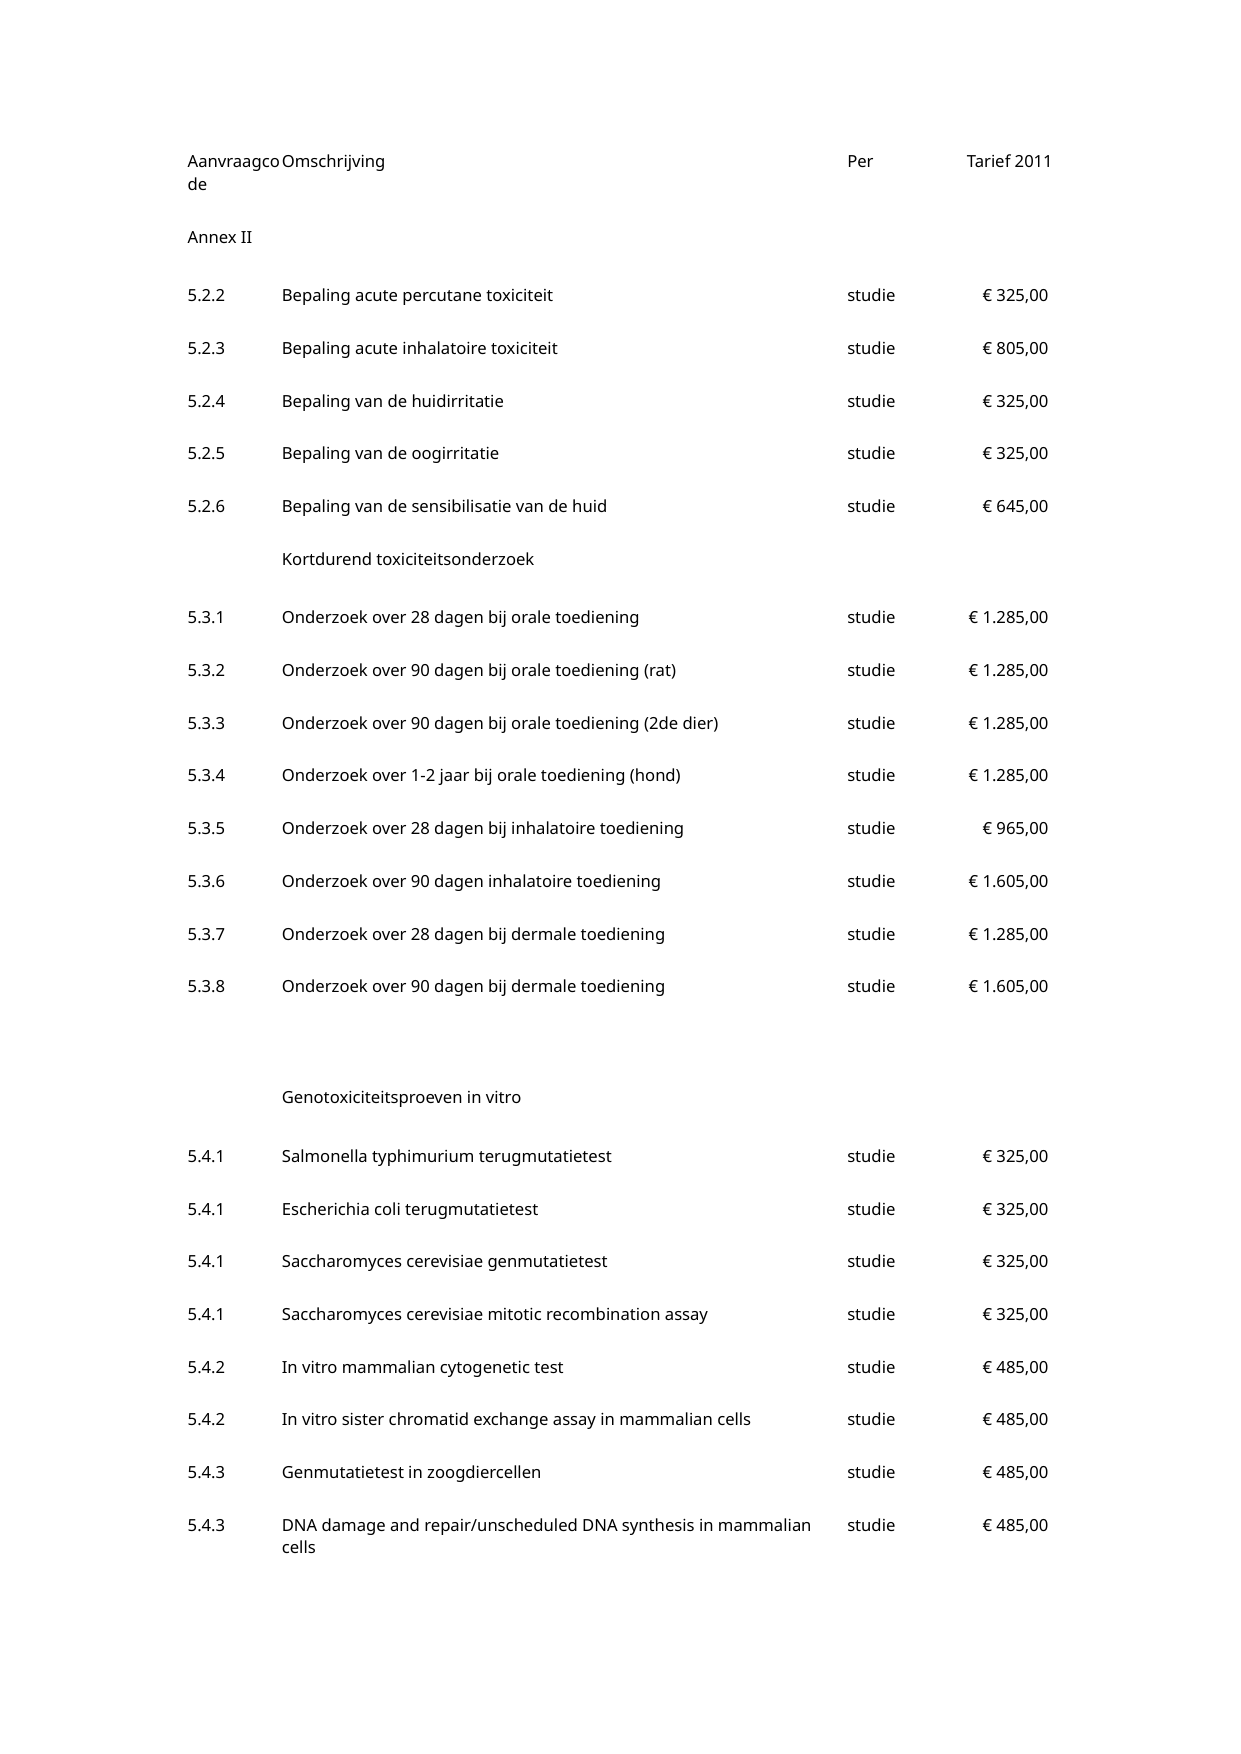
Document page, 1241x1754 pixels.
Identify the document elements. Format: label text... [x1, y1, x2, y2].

table_cell studie [847, 817, 950, 869]
table_cell [950, 1028, 1053, 1086]
table_cell € 325,00 [950, 389, 1053, 442]
table_cell In vitro sister chromatid exchange assay in mammalian cells [282, 1408, 847, 1461]
table_cell € 1.605,00 [950, 869, 1053, 922]
table_cell 5.3.8 [188, 975, 282, 1027]
table_cell € 485,00 [950, 1513, 1053, 1589]
table_cell studie [847, 606, 950, 658]
table_cell Bepaling acute inhalatoire toxiciteit [282, 337, 847, 389]
table_cell Bepaling acute percutane toxiciteit [282, 284, 847, 337]
table_cell Saccharomyces cerevisiae mitotic recombination assay [282, 1303, 847, 1355]
table_cell Genotoxiciteitsproeven in vitro [282, 1086, 950, 1144]
table_cell Annex II [188, 225, 282, 284]
table_cell € 1.285,00 [950, 711, 1053, 764]
table_cell studie [847, 1197, 950, 1250]
table_cell In vitro mammalian cytogenetic test [282, 1355, 847, 1408]
table_cell studie [847, 1303, 950, 1355]
table_cell 5.3.5 [188, 817, 282, 869]
table_cell Bepaling van de huidirritatie [282, 389, 847, 442]
table_cell studie [847, 1144, 950, 1197]
table_cell 5.2.2 [188, 284, 282, 337]
table_cell [950, 225, 1053, 284]
table_cell Bepaling van de sensibilisatie van de huid [282, 495, 847, 547]
table_cell € 485,00 [950, 1408, 1053, 1461]
table_cell 5.3.1 [188, 606, 282, 658]
table_cell Onderzoek over 90 dagen bij dermale toediening [282, 975, 847, 1027]
table_cell € 325,00 [950, 1144, 1053, 1197]
table_cell Escherichia coli terugmutatietest [282, 1197, 847, 1250]
table_cell Onderzoek over 28 dagen bij inhalatoire toediening [282, 817, 847, 869]
table_cell 5.3.3 [188, 711, 282, 764]
table_cell 5.4.3 [188, 1513, 282, 1589]
table_cell Saccharomyces cerevisiae genmutatietest [282, 1250, 847, 1302]
table_cell studie [847, 711, 950, 764]
table_cell studie [847, 442, 950, 495]
table_cell 5.4.1 [188, 1303, 282, 1355]
table_cell 5.2.3 [188, 337, 282, 389]
table_cell € 325,00 [950, 284, 1053, 337]
table_cell 5.3.6 [188, 869, 282, 922]
table_cell Bepaling van de oogirritatie [282, 442, 847, 495]
table_cell Onderzoek over 28 dagen bij dermale toediening [282, 922, 847, 975]
table_cell [847, 1028, 950, 1086]
table_cell Onderzoek over 1-2 jaar bij orale toediening (hond) [282, 764, 847, 817]
table_cell [188, 1086, 282, 1144]
table_cell € 325,00 [950, 1197, 1053, 1250]
table_cell 5.4.1 [188, 1250, 282, 1302]
table_cell € 1.285,00 [950, 922, 1053, 975]
table_cell studie [847, 764, 950, 817]
table_header Aanvraagcode [188, 150, 282, 225]
table_cell [282, 1028, 847, 1086]
table_cell studie [847, 922, 950, 975]
table_cell studie [847, 389, 950, 442]
table_cell Onderzoek over 90 dagen bij orale toediening (rat) [282, 659, 847, 711]
table_cell € 325,00 [950, 1250, 1053, 1302]
table_cell Kortdurend toxiciteitsonderzoek [282, 548, 950, 606]
table_cell [950, 548, 1053, 606]
table_cell 5.4.2 [188, 1408, 282, 1461]
table_cell € 1.285,00 [950, 659, 1053, 711]
table_cell studie [847, 1513, 950, 1589]
table_cell studie [847, 337, 950, 389]
table_cell Salmonella typhimurium terugmutatietest [282, 1144, 847, 1197]
table_cell studie [847, 975, 950, 1027]
table_cell 5.3.7 [188, 922, 282, 975]
table_header Omschrijving [282, 150, 847, 225]
table_cell studie [847, 1355, 950, 1408]
table_cell 5.4.1 [188, 1144, 282, 1197]
table_cell studie [847, 284, 950, 337]
table_cell studie [847, 1408, 950, 1461]
table_cell [188, 548, 282, 606]
table_cell 5.3.4 [188, 764, 282, 817]
table_cell 5.4.3 [188, 1461, 282, 1513]
table_cell € 485,00 [950, 1461, 1053, 1513]
table_cell [282, 225, 847, 284]
table_cell € 1.285,00 [950, 764, 1053, 817]
table_cell Genmutatietest in zoogdiercellen [282, 1461, 847, 1513]
table_cell [188, 1028, 282, 1086]
table_cell 5.3.2 [188, 659, 282, 711]
table_cell DNA damage and repair/unscheduled DNA synthesis in mammalian cells [282, 1513, 847, 1589]
table_cell € 965,00 [950, 817, 1053, 869]
table_cell studie [847, 495, 950, 547]
table_cell € 325,00 [950, 1303, 1053, 1355]
table_cell [847, 225, 950, 284]
table_cell Onderzoek over 90 dagen bij orale toediening (2de dier) [282, 711, 847, 764]
table_cell studie [847, 1461, 950, 1513]
table_cell € 485,00 [950, 1355, 1053, 1408]
table_cell Onderzoek over 90 dagen inhalatoire toediening [282, 869, 847, 922]
table_cell € 805,00 [950, 337, 1053, 389]
table_cell € 645,00 [950, 495, 1053, 547]
table_header Per [847, 150, 950, 225]
table_cell € 325,00 [950, 442, 1053, 495]
table_cell 5.2.5 [188, 442, 282, 495]
table_cell € 1.605,00 [950, 975, 1053, 1027]
table_cell studie [847, 1250, 950, 1302]
table_cell studie [847, 869, 950, 922]
table_cell Onderzoek over 28 dagen bij orale toediening [282, 606, 847, 658]
table_cell € 1.285,00 [950, 606, 1053, 658]
table_cell 5.4.2 [188, 1355, 282, 1408]
table_cell 5.4.1 [188, 1197, 282, 1250]
table_header Tarief 2011 [950, 150, 1053, 225]
table_cell 5.2.4 [188, 389, 282, 442]
table_cell [950, 1086, 1053, 1144]
table_cell studie [847, 659, 950, 711]
table_cell 5.2.6 [188, 495, 282, 547]
